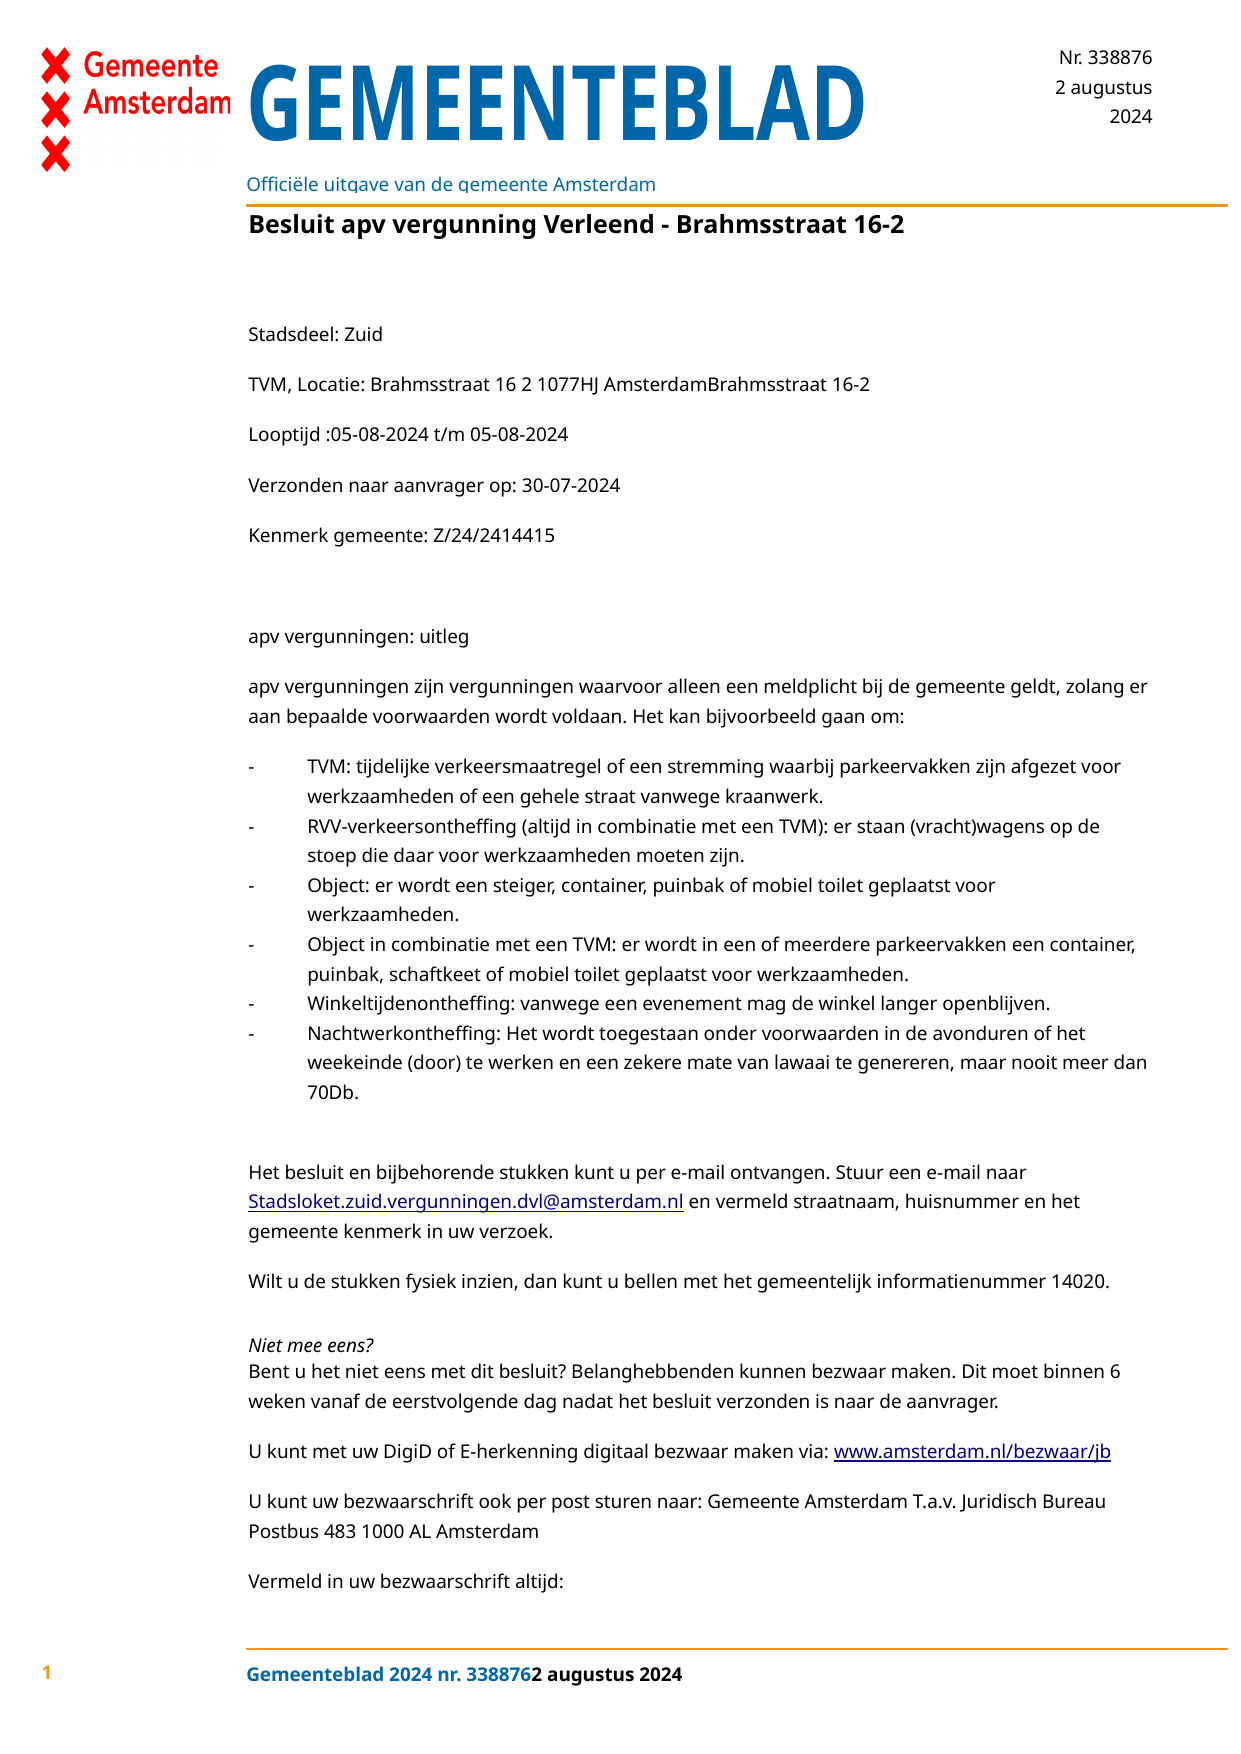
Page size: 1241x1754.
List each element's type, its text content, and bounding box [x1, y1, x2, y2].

text TVM, Locatie: Brahmsstraat 16 2 1077HJ AmsterdamBrahmsstraat 16-2 [248, 371, 1152, 397]
list Nachtwerkontheffing: Het wordt toegestaan onder voorwaarden in de avonduren of het weekeinde (door) te werken en een zekere mate van lawaai te genereren, maar nooit meer dan 70Db. [248, 1020, 1152, 1105]
text Bent u het niet eens met dit besluit? Belanghebbenden kunnen bezwaar maken. Dit moet binnen 6 weken vanaf de eerstvolgende dag nadat het besluit verzonden is naar de aanvrager. [248, 1358, 1152, 1414]
text U kunt met uw DigiD of E-herkenning digitaal bezwaar maken via: www.amsterdam.nl/bezwaar/jb [248, 1438, 1152, 1464]
text Stadsdeel: Zuid [248, 321, 1152, 346]
text Kenmerk gemeente: Z/24/2414415 [248, 522, 1152, 548]
list Object: er wordt een steiger, container, puinbak of mobiel toilet geplaatst voor werkzaamheden. [248, 872, 1152, 927]
text Wilt u de stukken fysiek inzien, dan kunt u bellen met het gemeentelijk informatienummer 14020. [248, 1269, 1152, 1294]
list Object in combinatie met een TVM: er wordt in een of meerdere parkeervakken een container, puinbak, schaftkeet of mobiel toilet geplaatst voor werkzaamheden. [248, 931, 1152, 986]
text apv vergunningen zijn vergunningen waarvoor alleen een meldplicht bij de gemeente geldt, zolang er aan bepaalde voorwaarden wordt voldaan. Het kan bijvoorbeeld gaan om: [248, 674, 1152, 729]
list Winkeltijdenontheffing: vanwege een evenement mag de winkel langer openblijven. [248, 990, 1152, 1016]
list TVM: tijdelijke verkeersmaatregel of een stremming waarbij parkeervakken zijn afgezet voor werkzaamheden of een gehele straat vanwege kraanwerk. [248, 754, 1152, 809]
text apv vergunningen: uitleg [248, 623, 1152, 649]
list RVV-verkeersontheffing (altijd in combinatie met een TVM): er staan (vracht)wagens op de stoep die daar voor werkzaamheden moeten zijn. [248, 813, 1152, 868]
text Besluit apv vergunning Verleend - Brahmsstraat 16-2 [248, 207, 1152, 241]
text Vermeld in uw bezwaarschrift altijd: [248, 1569, 1152, 1594]
text Looptijd :05-08-2024 t/m 05-08-2024 [248, 422, 1152, 447]
text U kunt uw bezwaarschrift ook per post sturen naar: Gemeente Amsterdam T.a.v. Juridisch Bureau Postbus 483 1000 AL Amsterdam [248, 1489, 1152, 1544]
text Verzonden naar aanvrager op: 30-07-2024 [248, 472, 1152, 498]
text Het besluit en bijbehorende stukken kunt u per e-mail ontvangen. Stuur een e-mail naar Stadsloket.zuid.vergunningen.dvl@amsterdam.nl en vermeld straatnaam, huisnummer en het gemeente kenmerk in uw verzoek. [248, 1159, 1152, 1244]
text Niet mee eens? [248, 1333, 1152, 1358]
picture [41, 47, 231, 172]
